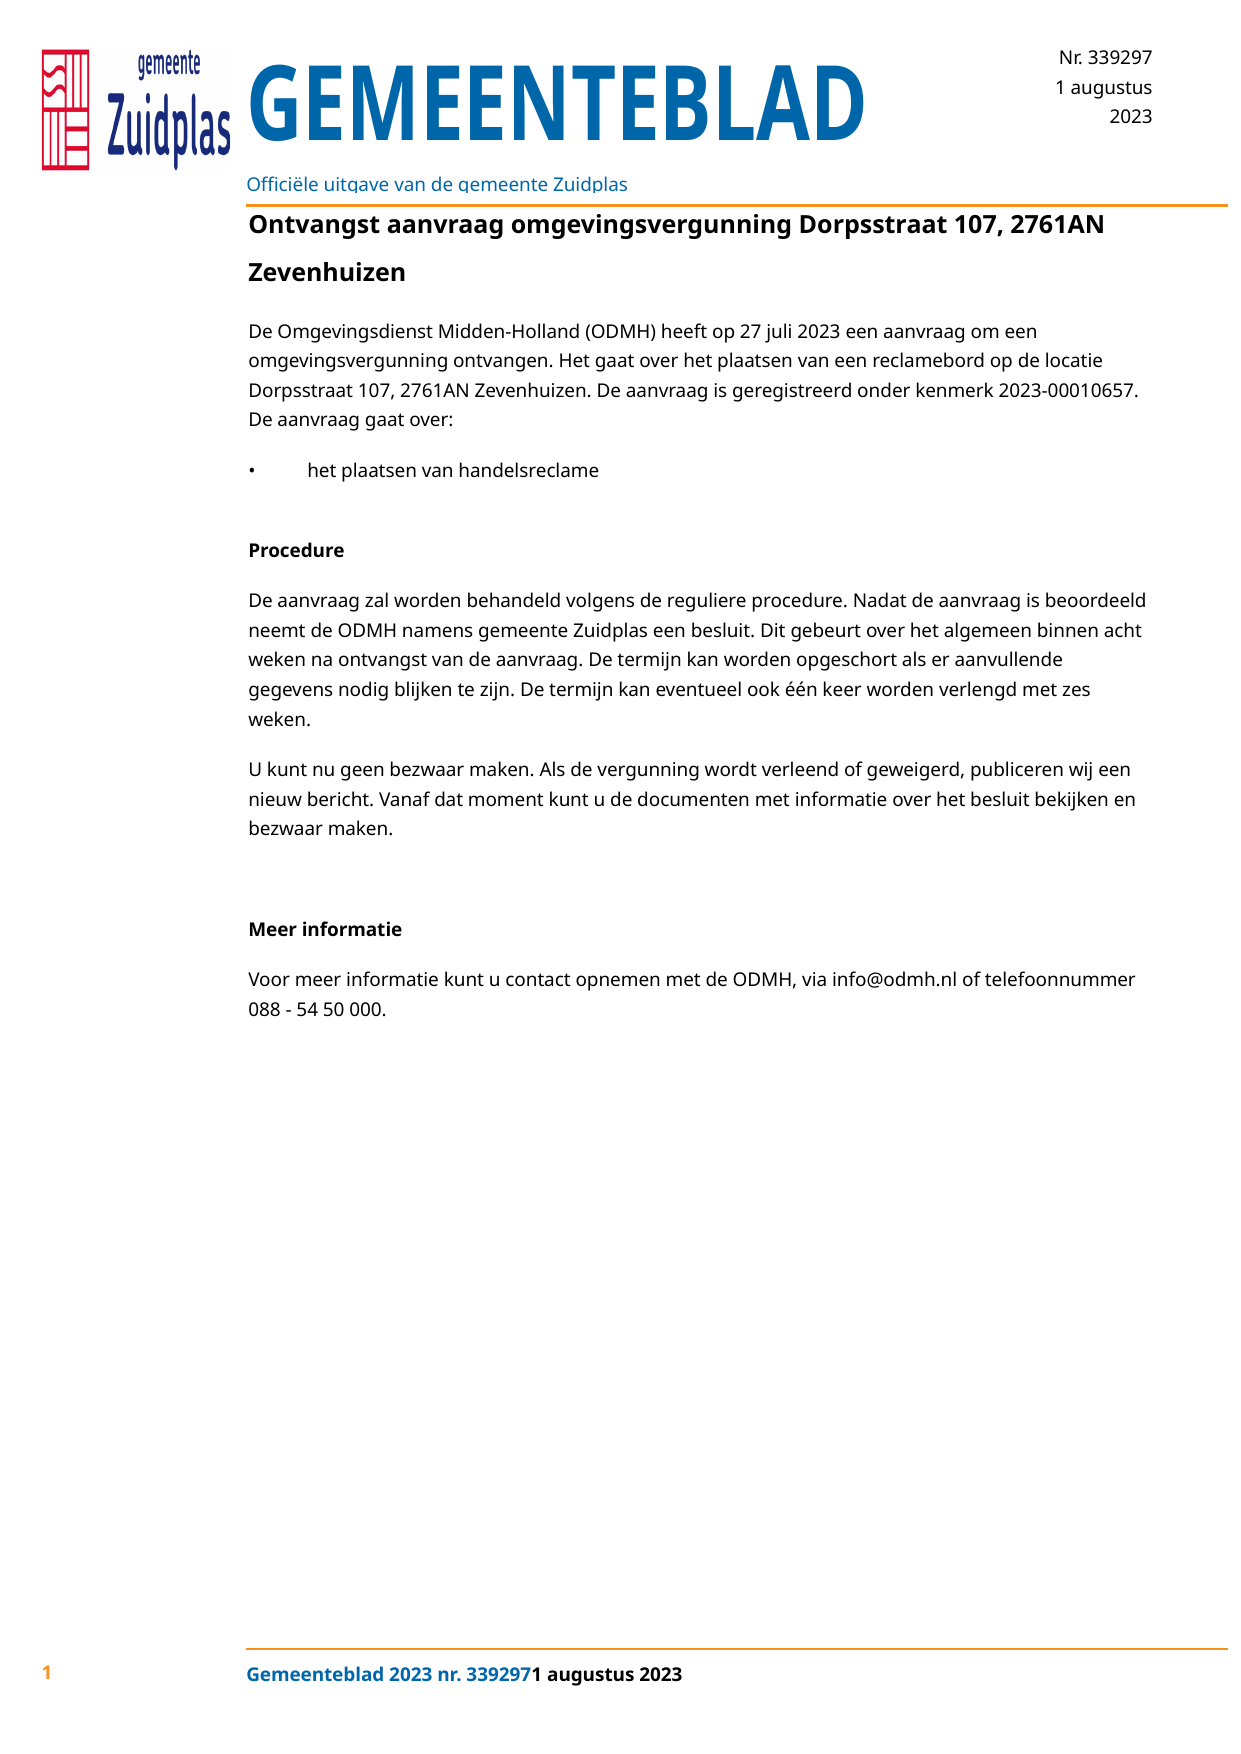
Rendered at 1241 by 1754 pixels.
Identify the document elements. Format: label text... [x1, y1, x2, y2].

picture [41, 47, 231, 172]
text Voor meer informatie kunt u contact opnemen met de ODMH, via info@odmh.nl of telefoonnummer 088 - 54 50 000. [248, 967, 1152, 1022]
text Meer informatie [248, 916, 1152, 942]
text Ontvangst aanvraag omgevingsvergunning Dorpsstraat 107, 2761AN Zevenhuizen [248, 207, 1152, 288]
text De aanvraag zal worden behandeld volgens de reguliere procedure. Nadat de aanvraag is beoordeeld neemt de ODMH namens gemeente Zuidplas een besluit. Dit gebeurt over het algemeen binnen acht weken na ontvangst van de aanvraag. De termijn kan worden opgeschort als er aanvullende gegevens nodig blijken te zijn. De termijn kan eventueel ook één keer worden verlengd met zes weken. [248, 587, 1152, 732]
list het plaatsen van handelsreclame [248, 457, 1152, 483]
text Procedure [248, 537, 1152, 563]
text De Omgevingsdienst Midden-Holland (ODMH) heeft op 27 juli 2023 een aanvraag om een omgevingsvergunning ontvangen. Het gaat over het plaatsen van een reclamebord op de locatie Dorpsstraat 107, 2761AN Zevenhuizen. De aanvraag is geregistreerd onder kenmerk 2023-00010657. De aanvraag gaat over: [248, 318, 1152, 432]
text U kunt nu geen bezwaar maken. Als de vergunning wordt verleend of geweigerd, publiceren wij een nieuw bericht. Vanaf dat moment kunt u de documenten met informatie over het besluit bekijken en bezwaar maken. [248, 756, 1152, 841]
